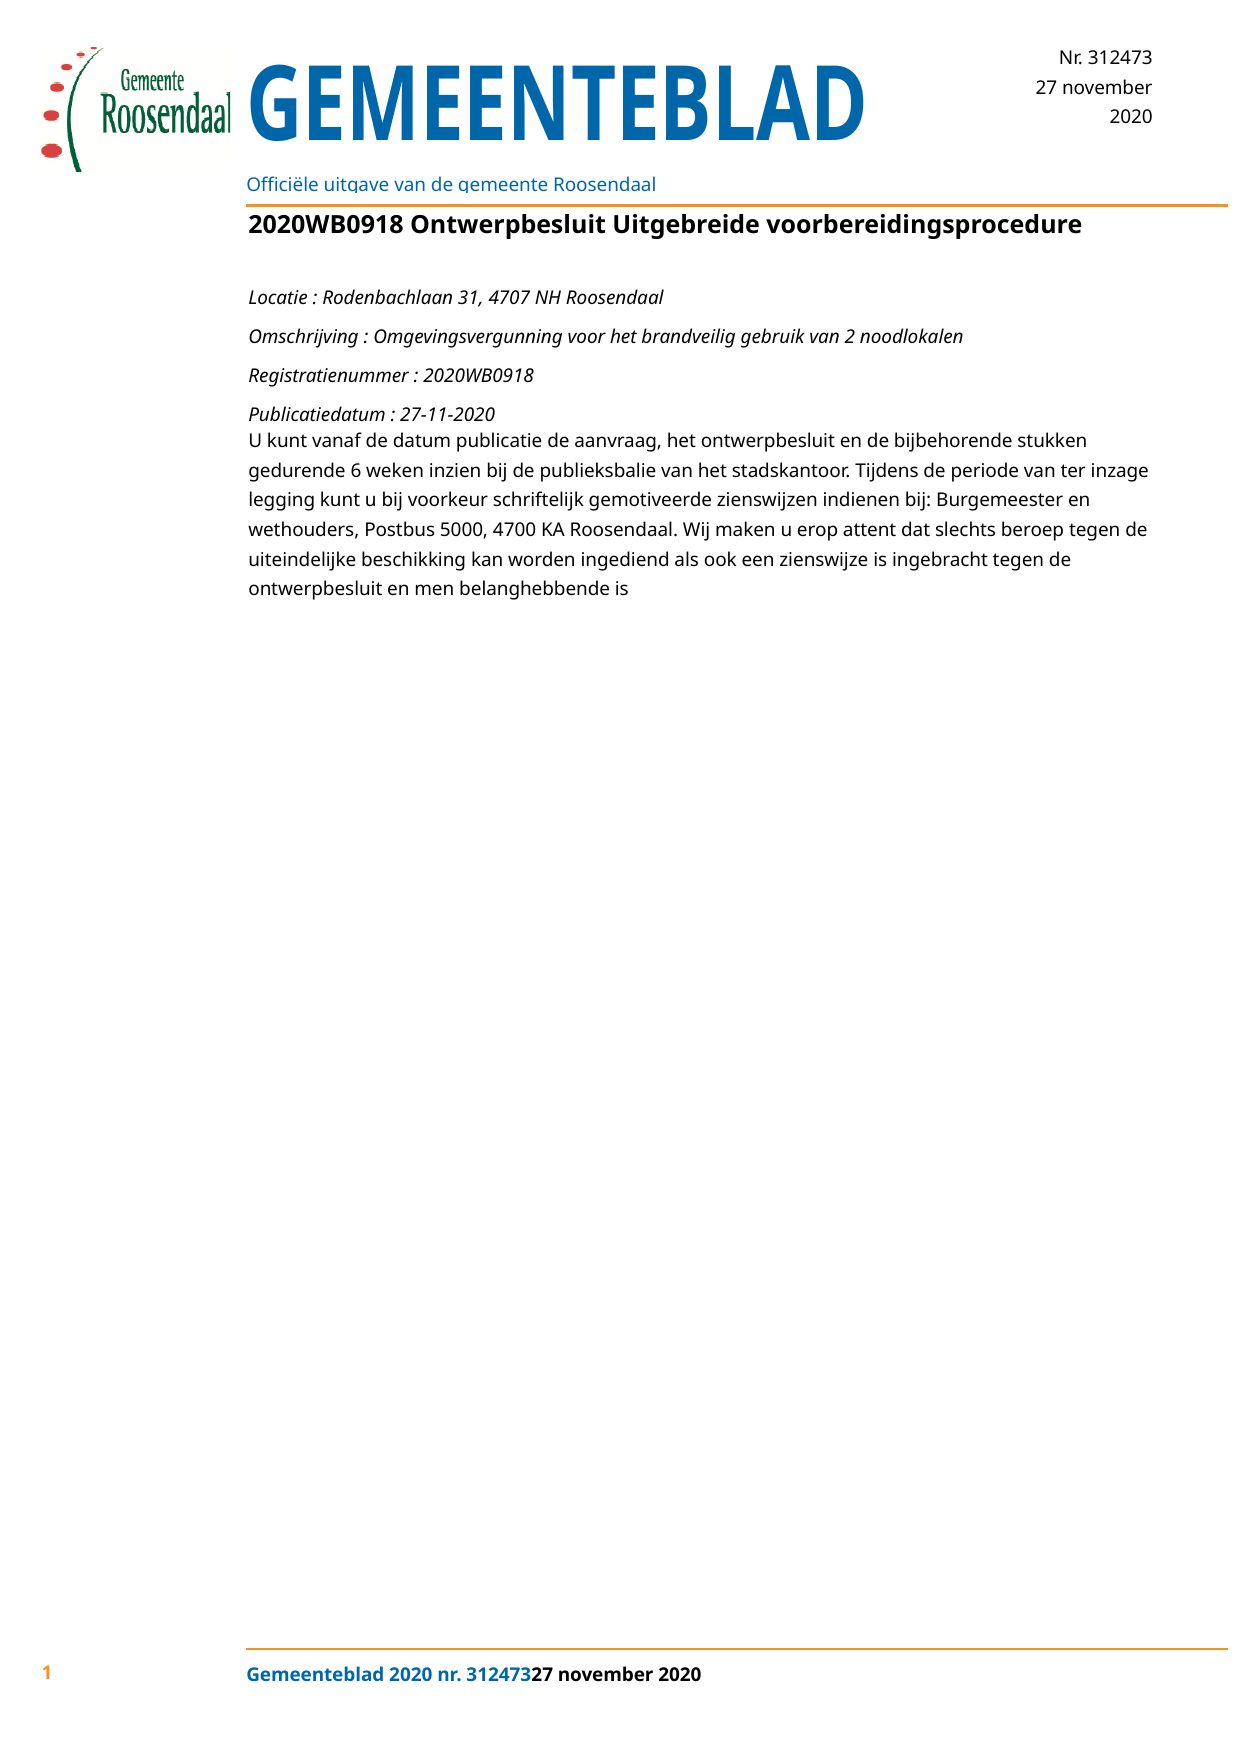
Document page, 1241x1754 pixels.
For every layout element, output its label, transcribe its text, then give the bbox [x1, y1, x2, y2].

text Publicatiedatum : 27-11-2020 [248, 402, 1152, 427]
picture [41, 47, 231, 172]
text Omschrijving : Omgevingsvergunning voor het brandveilig gebruik van 2 noodlokalen [248, 323, 1152, 349]
text U kunt vanaf de datum publicatie de aanvraag, het ontwerpbesluit en de bijbehorende stukken gedurende 6 weken inzien bij de publieksbalie van het stadskantoor. Tijdens de periode van ter inzage legging kunt u bij voorkeur schriftelijk gemotiveerde zienswijzen indienen bij: Burgemeester en wethouders, Postbus 5000, 4700 KA Roosendaal. Wij maken u erop attent dat slechts beroep tegen de uiteindelijke beschikking kan worden ingediend als ook een zienswijze is ingebracht tegen de ontwerpbesluit en men belanghebbende is [248, 427, 1152, 601]
text Locatie : Rodenbachlaan 31, 4707 NH Roosendaal [248, 284, 1152, 309]
text 2020WB0918 Ontwerpbesluit Uitgebreide voorbereidingsprocedure [248, 207, 1152, 241]
text Registratienummer : 2020WB0918 [248, 362, 1152, 388]
